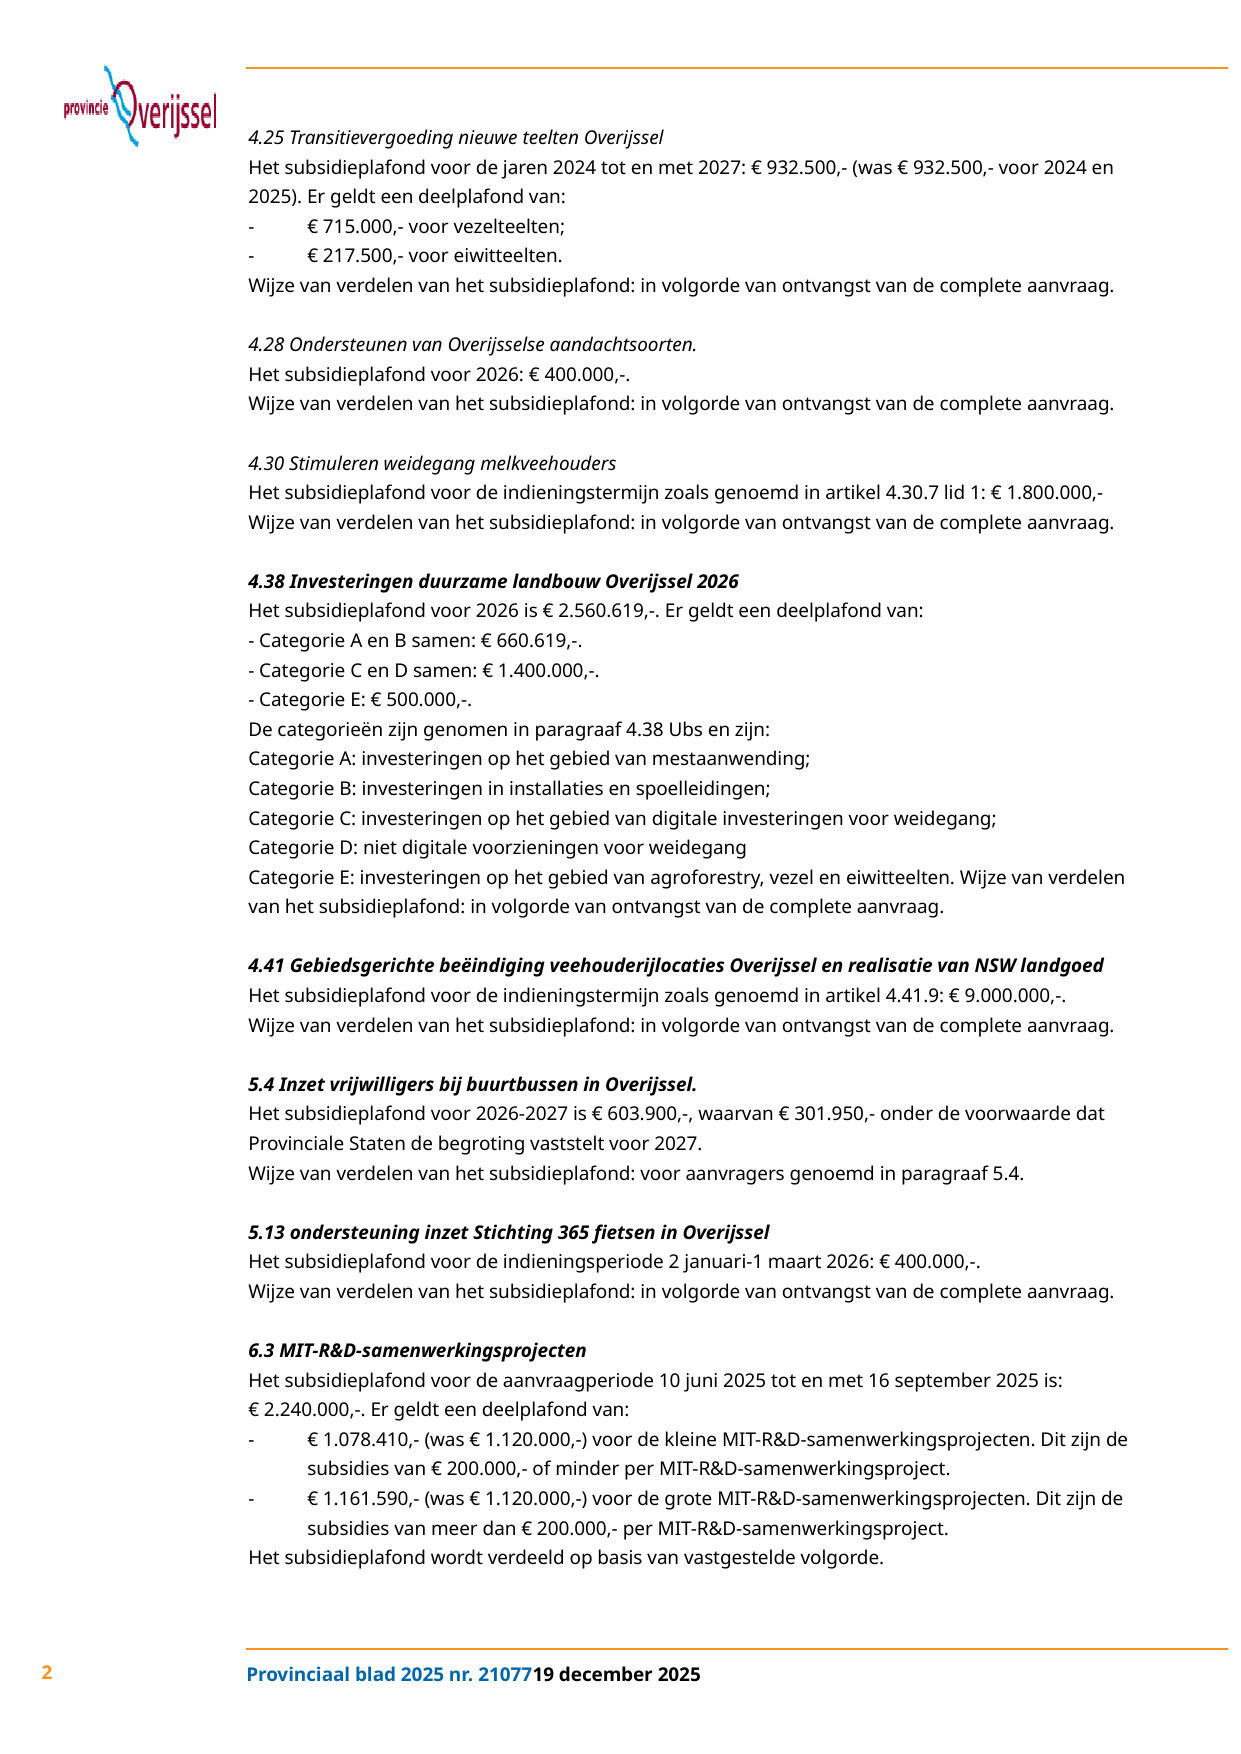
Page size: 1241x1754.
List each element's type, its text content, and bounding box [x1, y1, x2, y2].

text Categorie D: niet digitale voorzieningen voor weidegang [248, 834, 1152, 860]
text Wijze van verdelen van het subsidieplafond: in volgorde van ontvangst van de complete aanvraag. [248, 272, 1152, 298]
text Categorie A: investeringen op het gebied van mestaanwending; [248, 746, 1152, 771]
text Het subsidieplafond voor de aanvraagperiode 10 juni 2025 tot en met 16 september 2025 is: [248, 1367, 1152, 1393]
text Categorie C: investeringen op het gebied van digitale investeringen voor weidegang; [248, 805, 1152, 831]
text Het subsidieplafond voor 2026-2027 is € 603.900,-, waarvan € 301.950,- onder de voorwaarde dat Provinciale Staten de begroting vaststelt voor 2027. [248, 1101, 1152, 1156]
list € 1.078.410,- (was € 1.120.000,-) voor de kleine MIT-R&D-samenwerkingsprojecten. Dit zijn de subsidies van € 200.000,- of minder per MIT-R&D-samenwerkingsproject. [248, 1426, 1152, 1481]
list € 715.000,- voor vezelteelten; [248, 213, 1152, 239]
text Het subsidieplafond voor de jaren 2024 tot en met 2027: € 932.500,- (was € 932.500,- voor 2024 en 2025). Er geldt een deelplafond van: [248, 154, 1152, 209]
text Het subsidieplafond voor 2026 is € 2.560.619,-. Er geldt een deelplafond van: [248, 598, 1152, 623]
text 4.30 Stimuleren weidegang melkveehouders [248, 450, 1152, 476]
text 4.28 Ondersteunen van Overijsselse aandachtsoorten. [248, 331, 1152, 357]
text 4.41 Gebiedsgerichte beëindiging veehouderijlocaties Overijssel en realisatie van NSW landgoed [248, 953, 1152, 978]
text Het subsidieplafond voor 2026: € 400.000,-. [248, 361, 1152, 387]
text 4.38 Investeringen duurzame landbouw Overijssel 2026 [248, 568, 1152, 594]
text Wijze van verdelen van het subsidieplafond: voor aanvragers genoemd in paragraaf 5.4. [248, 1160, 1152, 1186]
text Categorie B: investeringen in installaties en spoelleidingen; [248, 775, 1152, 801]
text - Categorie A en B samen: € 660.619,-. [248, 627, 1152, 653]
text Het subsidieplafond voor de indieningstermijn zoals genoemd in artikel 4.41.9: € 9.000.000,-. [248, 982, 1152, 1008]
picture [41, 47, 231, 172]
list € 1.161.590,- (was € 1.120.000,-) voor de grote MIT-R&D-samenwerkingsprojecten. Dit zijn de subsidies van meer dan € 200.000,- per MIT-R&D-samenwerkingsproject. [248, 1485, 1152, 1541]
text Wijze van verdelen van het subsidieplafond: in volgorde van ontvangst van de complete aanvraag. [248, 509, 1152, 535]
text Het subsidieplafond voor de indieningstermijn zoals genoemd in artikel 4.30.7 lid 1: € 1.800.000,- [248, 479, 1152, 505]
text De categorieën zijn genomen in paragraaf 4.38 Ubs en zijn: [248, 716, 1152, 742]
text Wijze van verdelen van het subsidieplafond: in volgorde van ontvangst van de complete aanvraag. [248, 1012, 1152, 1038]
text 5.4 Inzet vrijwilligers bij buurtbussen in Overijssel. [248, 1071, 1152, 1097]
text - Categorie C en D samen: € 1.400.000,-. [248, 657, 1152, 683]
text Wijze van verdelen van het subsidieplafond: in volgorde van ontvangst van de complete aanvraag. [248, 391, 1152, 416]
text € 2.240.000,-. Er geldt een deelplafond van: [248, 1396, 1152, 1422]
text Categorie E: investeringen op het gebied van agroforestry, vezel en eiwitteelten. Wijze van verdelen van het subsidieplafond: in volgorde van ontvangst van de complete aanvraag. [248, 864, 1152, 919]
text 6.3 MIT-R&D-samenwerkingsprojecten [248, 1337, 1152, 1363]
text 5.13 ondersteuning inzet Stichting 365 fietsen in Overijssel [248, 1219, 1152, 1245]
text Wijze van verdelen van het subsidieplafond: in volgorde van ontvangst van de complete aanvraag. [248, 1278, 1152, 1304]
text Het subsidieplafond wordt verdeeld op basis van vastgestelde volgorde. [248, 1544, 1152, 1570]
text Het subsidieplafond voor de indieningsperiode 2 januari-1 maart 2026: € 400.000,-. [248, 1248, 1152, 1274]
text - Categorie E: € 500.000,-. [248, 686, 1152, 712]
text 4.25 Transitievergoeding nieuwe teelten Overijssel [248, 124, 1152, 150]
list € 217.500,- voor eiwitteelten. [248, 243, 1152, 268]
